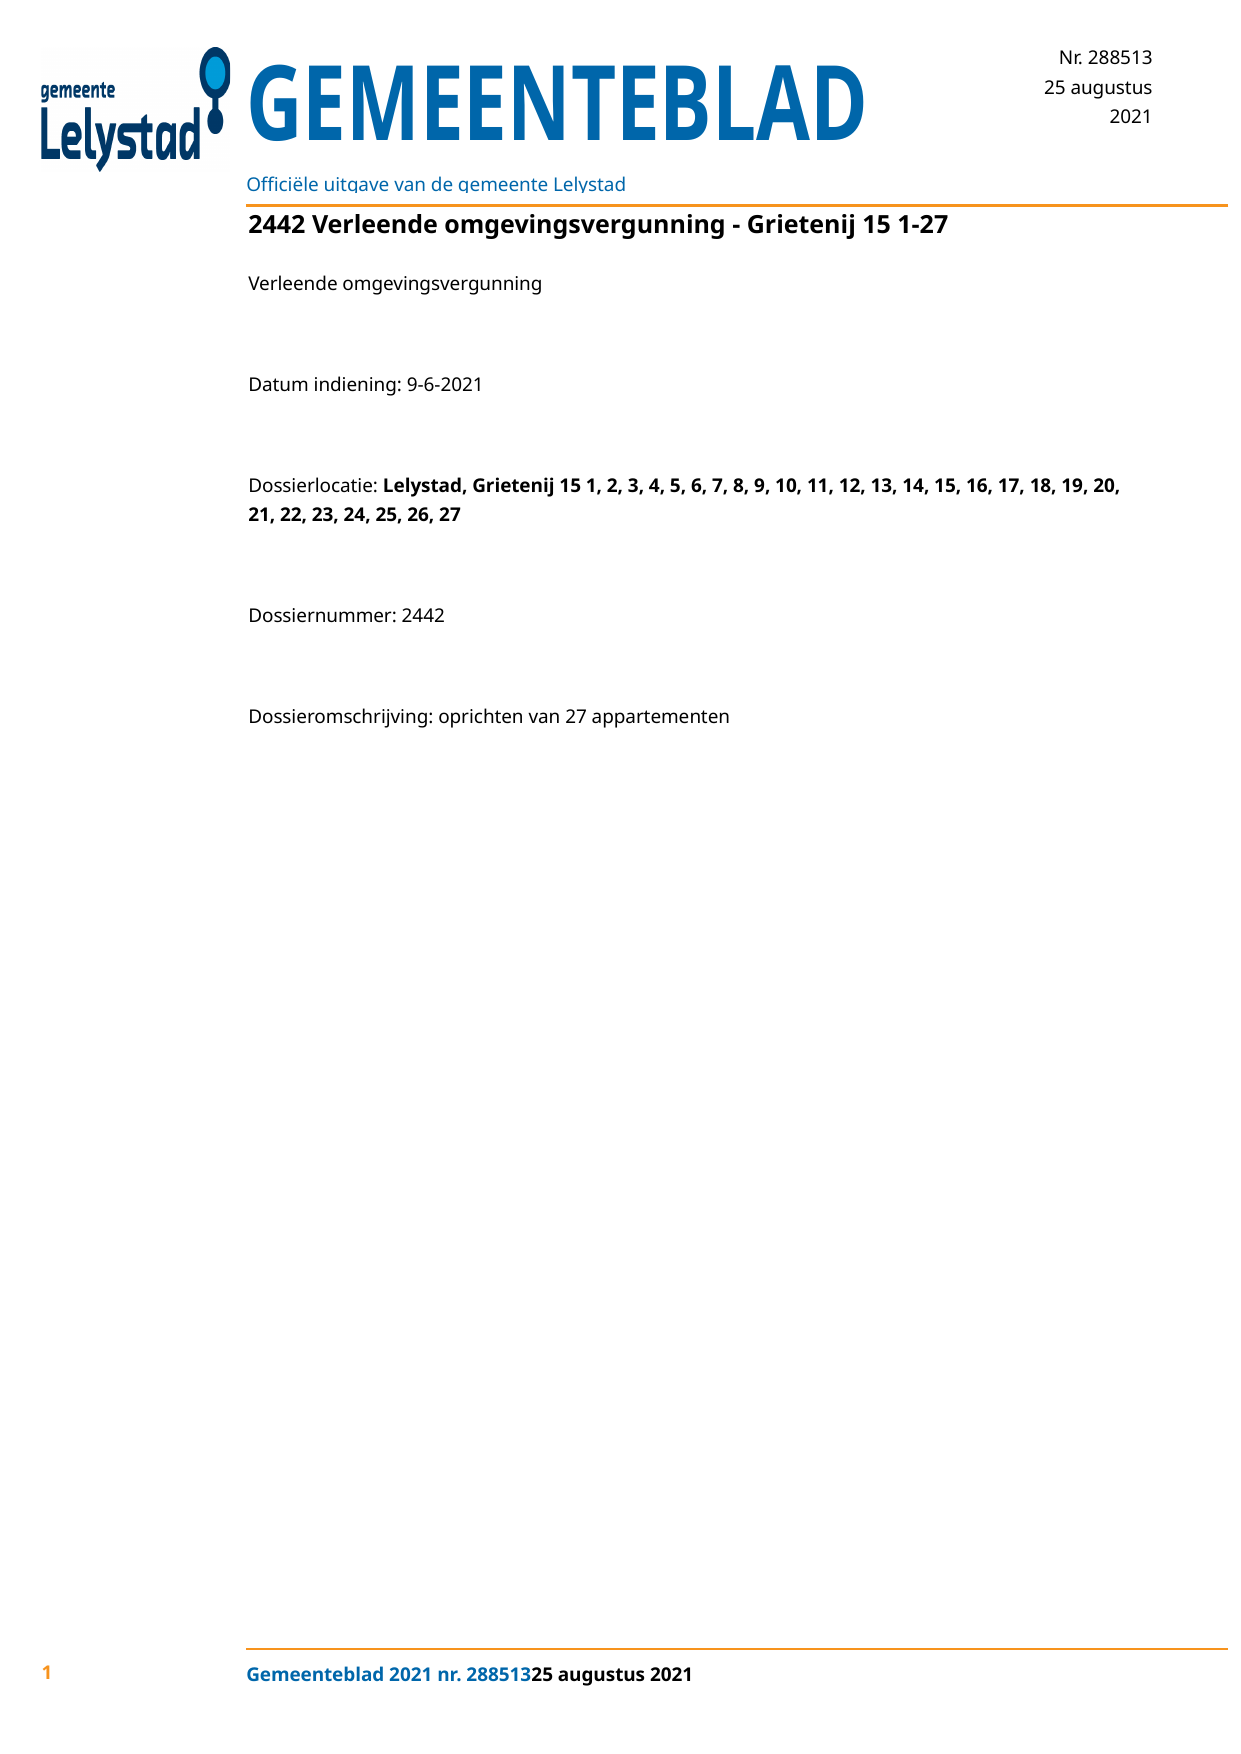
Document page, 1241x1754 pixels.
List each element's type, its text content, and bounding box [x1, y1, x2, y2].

text Dossieromschrijving: oprichten van 27 appartementen [248, 703, 1152, 729]
text 2442 Verleende omgevingsvergunning - Grietenij 15 1-27 [248, 207, 1152, 241]
text Verleende omgevingsvergunning [248, 270, 1152, 296]
text Dossierlocatie: Lelystad, Grietenij 15 1, 2, 3, 4, 5, 6, 7, 8, 9, 10, 11, 12, 13, 14, 15, 16, 17, 18, 19, 20, 21, 22, 23, 24, 25, 26, 27 [248, 472, 1152, 527]
text Datum indiening: 9-6-2021 [248, 371, 1152, 397]
text Dossiernummer: 2442 [248, 602, 1152, 628]
picture [41, 47, 231, 172]
